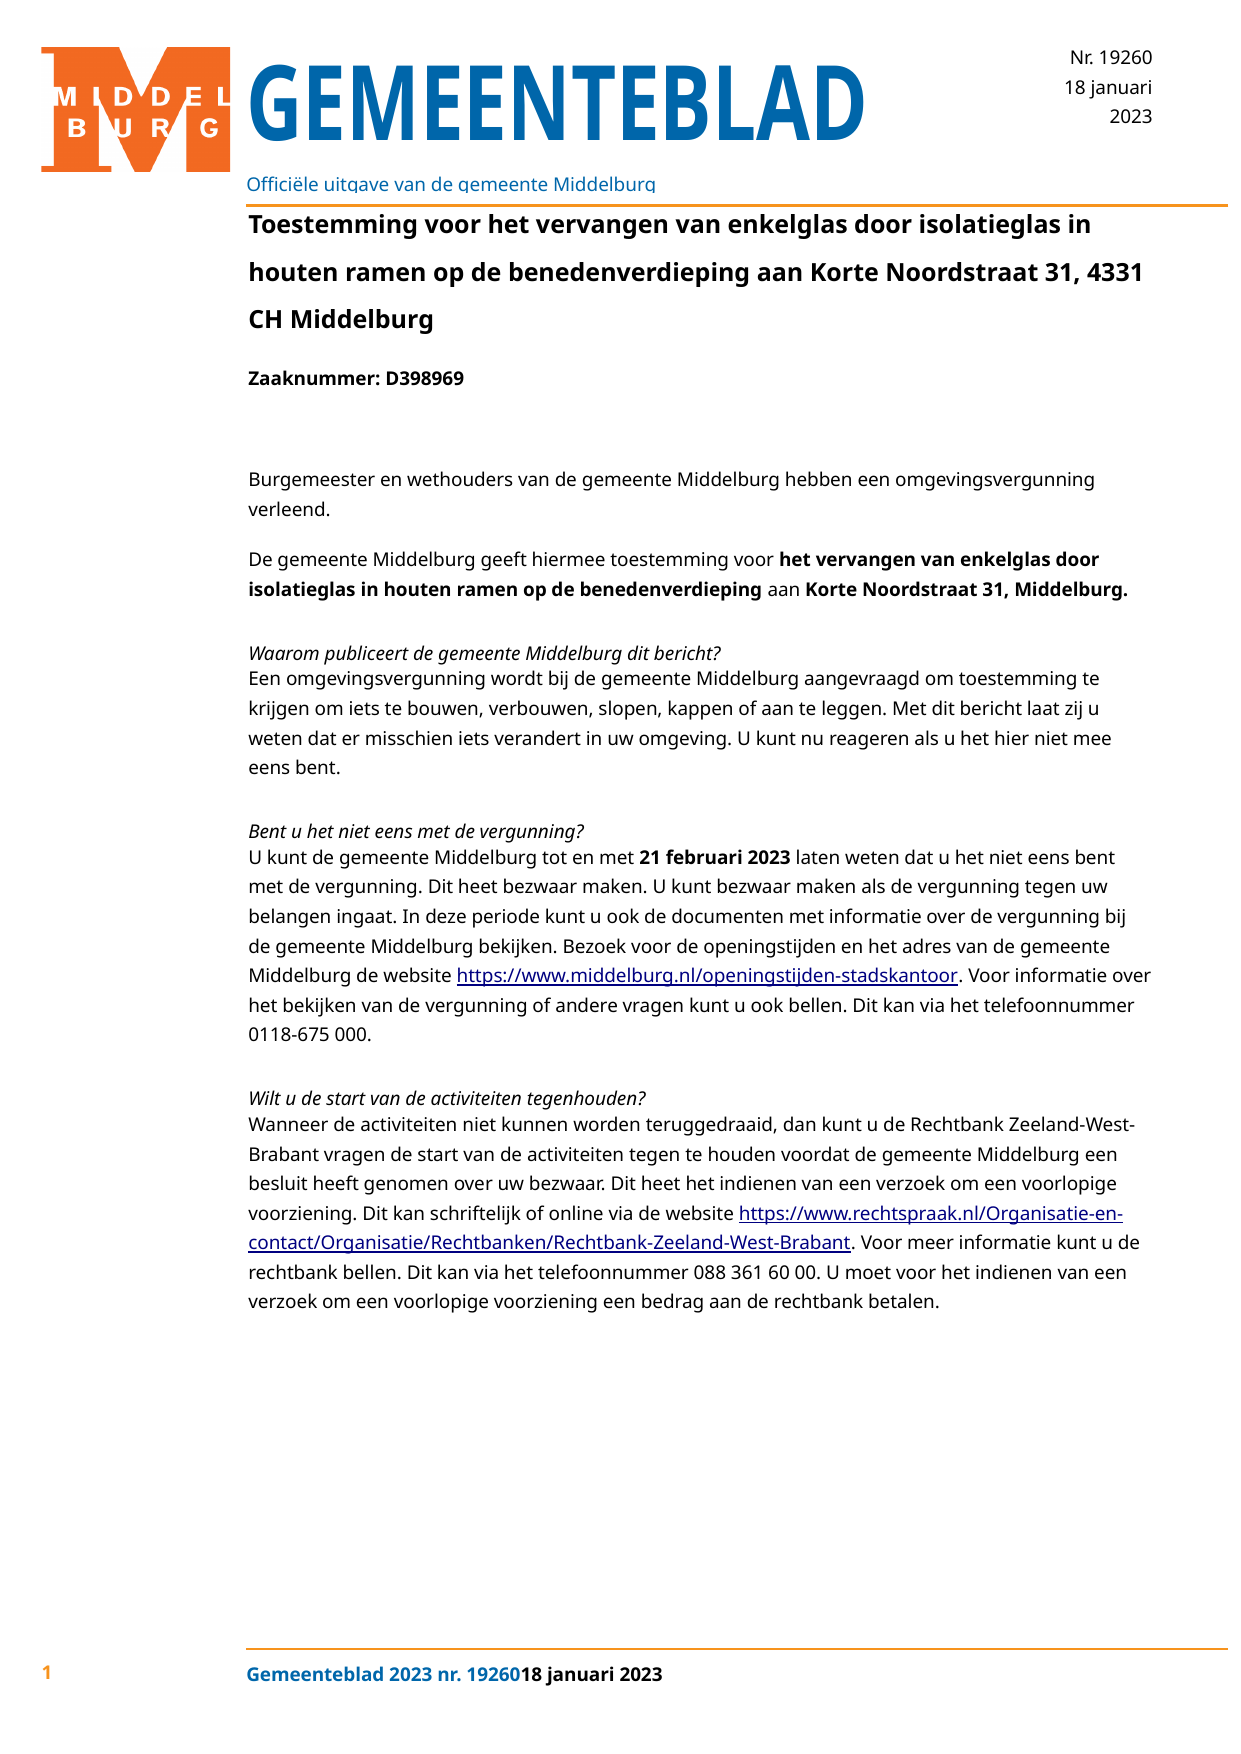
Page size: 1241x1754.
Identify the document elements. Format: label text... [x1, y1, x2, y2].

picture [41, 47, 231, 172]
text Burgemeester en wethouders van de gemeente Middelburg hebben een omgevingsvergunning verleend. [248, 466, 1152, 522]
text Zaaknummer: D398969 [248, 366, 1152, 391]
text Toestemming voor het vervangen van enkelglas door isolatieglas in houten ramen op de benedenverdieping aan Korte Noordstraat 31, 4331 CH Middelburg [248, 207, 1152, 336]
text Bent u het niet eens met de vergunning? [248, 818, 1152, 844]
text De gemeente Middelburg geeft hiermee toestemming voor het vervangen van enkelglas door isolatieglas in houten ramen op de benedenverdieping aan Korte Noordstraat 31, Middelburg. [248, 546, 1152, 602]
text U kunt de gemeente Middelburg tot en met 21 februari 2023 laten weten dat u het niet eens bent met de vergunning. Dit heet bezwaar maken. U kunt bezwaar maken als de vergunning tegen uw belangen ingaat. In deze periode kunt u ook de documenten met informatie over de vergunning bij de gemeente Middelburg bekijken. Bezoek voor de openingstijden en het adres van de gemeente Middelburg de website https://www.middelburg.nl/openingstijden-stadskantoor. Voor informatie over het bekijken van de vergunning of andere vragen kunt u ook bellen. Dit kan via het telefoonnummer 0118-675 000. [248, 844, 1152, 1047]
text Een omgevingsvergunning wordt bij de gemeente Middelburg aangevraagd om toestemming te krijgen om iets te bouwen, verbouwen, slopen, kappen of aan te leggen. Met dit bericht laat zij u weten dat er misschien iets verandert in uw omgeving. U kunt nu reageren als u het hier niet mee eens bent. [248, 666, 1152, 780]
text Wilt u de start van de activiteiten tegenhouden? [248, 1086, 1152, 1111]
text Waarom publiceert de gemeente Middelburg dit bericht? [248, 640, 1152, 666]
text Wanneer de activiteiten niet kunnen worden teruggedraaid, dan kunt u de Rechtbank Zeeland-West-Brabant vragen de start van de activiteiten tegen te houden voordat de gemeente Middelburg een besluit heeft genomen over uw bezwaar. Dit heet het indienen van een verzoek om een voorlopige voorziening. Dit kan schriftelijk of online via de website https://www.rechtspraak.nl/Organisatie-en-contact/Organisatie/Rechtbanken/Rechtbank-Zeeland-West-Brabant. Voor meer informatie kunt u de rechtbank bellen. Dit kan via het telefoonnummer 088 361 60 00. U moet voor het indienen van een verzoek om een voorlopige voorziening een bedrag aan de rechtbank betalen. [248, 1111, 1152, 1314]
